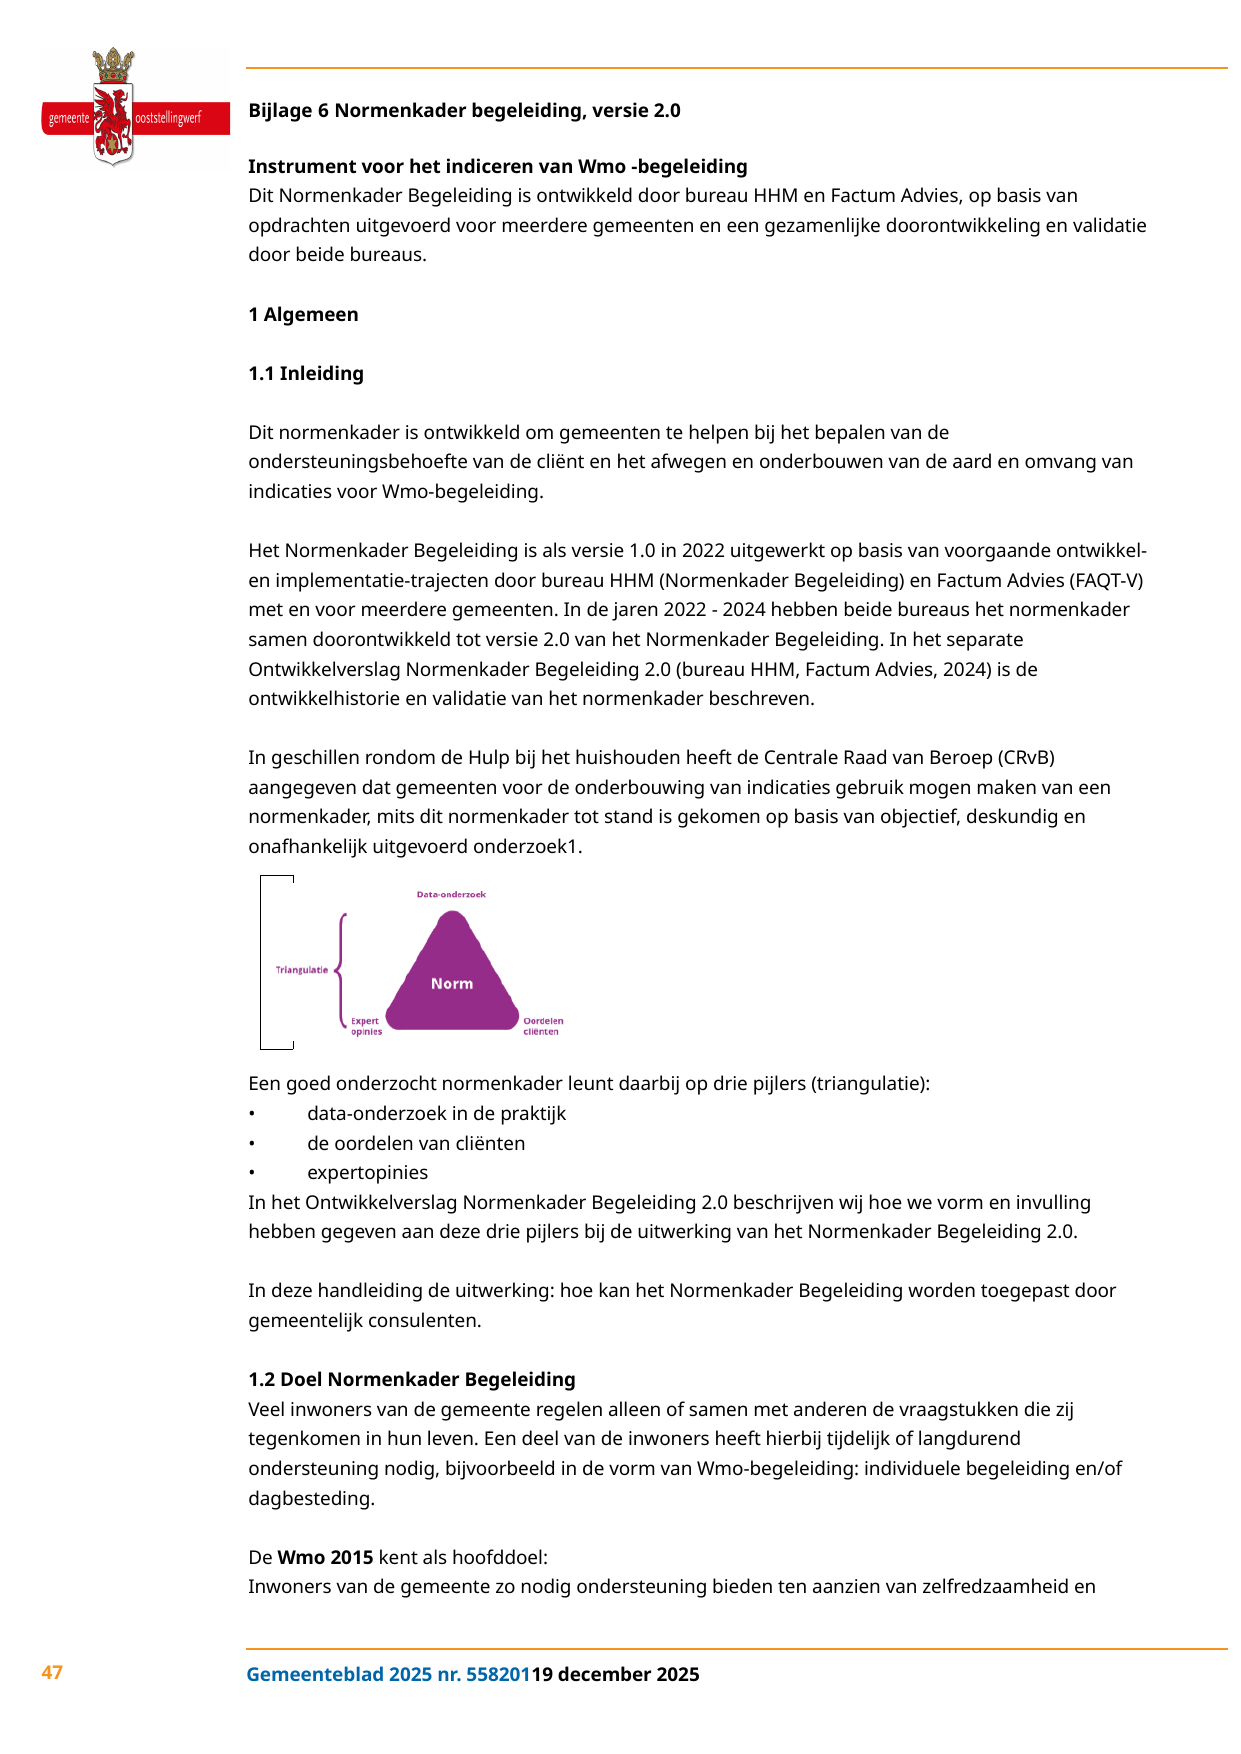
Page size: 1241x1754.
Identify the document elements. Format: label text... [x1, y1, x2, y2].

text Het Normenkader Begeleiding is als versie 1.0 in 2022 uitgewerkt op basis van voorgaande ontwikkel- en implementatie-trajecten door bureau HHM (Normenkader Begeleiding) en Factum Advies (FAQT-V) met en voor meerdere gemeenten. In de jaren 2022 - 2024 hebben beide bureaus het normenkader samen doorontwikkeld tot versie 2.0 van het Normenkader Begeleiding. In het separate Ontwikkelverslag Normenkader Begeleiding 2.0 (bureau HHM, Factum Advies, 2024) is de ontwikkelhistorie en validatie van het normenkader beschreven. [248, 537, 1152, 711]
picture [41, 47, 231, 172]
list expertopinies [248, 1159, 1152, 1185]
text Inwoners van de gemeente zo nodig ondersteuning bieden ten aanzien van zelfredzaamheid en [248, 1573, 1152, 1599]
text In het Ontwikkelverslag Normenkader Begeleiding 2.0 beschrijven wij hoe we vorm en invulling hebben gegeven aan deze drie pijlers bij de uitwerking van het Normenkader Begeleiding 2.0. [248, 1189, 1152, 1244]
text Dit Normenkader Begeleiding is ontwikkeld door bureau HHM en Factum Advies, op basis van opdrachten uitgevoerd voor meerdere gemeenten en een gezamenlijke doorontwikkeling en validatie door beide bureaus. [248, 182, 1152, 267]
text Een goed onderzocht normenkader leunt daarbij op drie pijlers (triangulatie): [248, 1071, 1152, 1096]
text Instrument voor het indiceren van Wmo -begeleiding [248, 153, 1152, 179]
text In deze handleiding de uitwerking: hoe kan het Normenkader Begeleiding worden toegepast door gemeentelijk consulenten. [248, 1278, 1152, 1333]
list data-onderzoek in de praktijk [248, 1100, 1152, 1126]
text 1.2 Doel Normenkader Begeleiding [248, 1366, 1152, 1392]
text De Wmo 2015 kent als hoofddoel: [248, 1544, 1152, 1569]
text Veel inwoners van de gemeente regelen alleen of samen met anderen de vraagstukken die zij tegenkomen in hun leven. Een deel van de inwoners heeft hierbij tijdelijk of langdurend ondersteuning nodig, bijvoorbeeld in de vorm van Wmo-begeleiding: individuele begeleiding en/of dagbesteding. [248, 1396, 1152, 1510]
text Dit normenkader is ontwikkeld om gemeenten te helpen bij het bepalen van de ondersteuningsbehoefte van de cliënt en het afwegen en onderbouwen van de aard en omvang van indicaties voor Wmo-begeleiding. [248, 419, 1152, 504]
text 1 Algemeen [248, 301, 1152, 327]
text 1.1 Inleiding [248, 360, 1152, 386]
picture [268, 883, 565, 1041]
text In geschillen rondom de Hulp bij het huishouden heeft de Centrale Raad van Beroep (CRvB) aangegeven dat gemeenten voor de onderbouwing van indicaties gebruik mogen maken van een normenkader, mits dit normenkader tot stand is gekomen op basis van objectief, deskundig en onafhankelijk uitgevoerd onderzoek1. [248, 744, 1152, 859]
text Bijlage 6 Normenkader begeleiding, versie 2.0 [248, 95, 1152, 123]
list de oordelen van cliënten [248, 1130, 1152, 1155]
